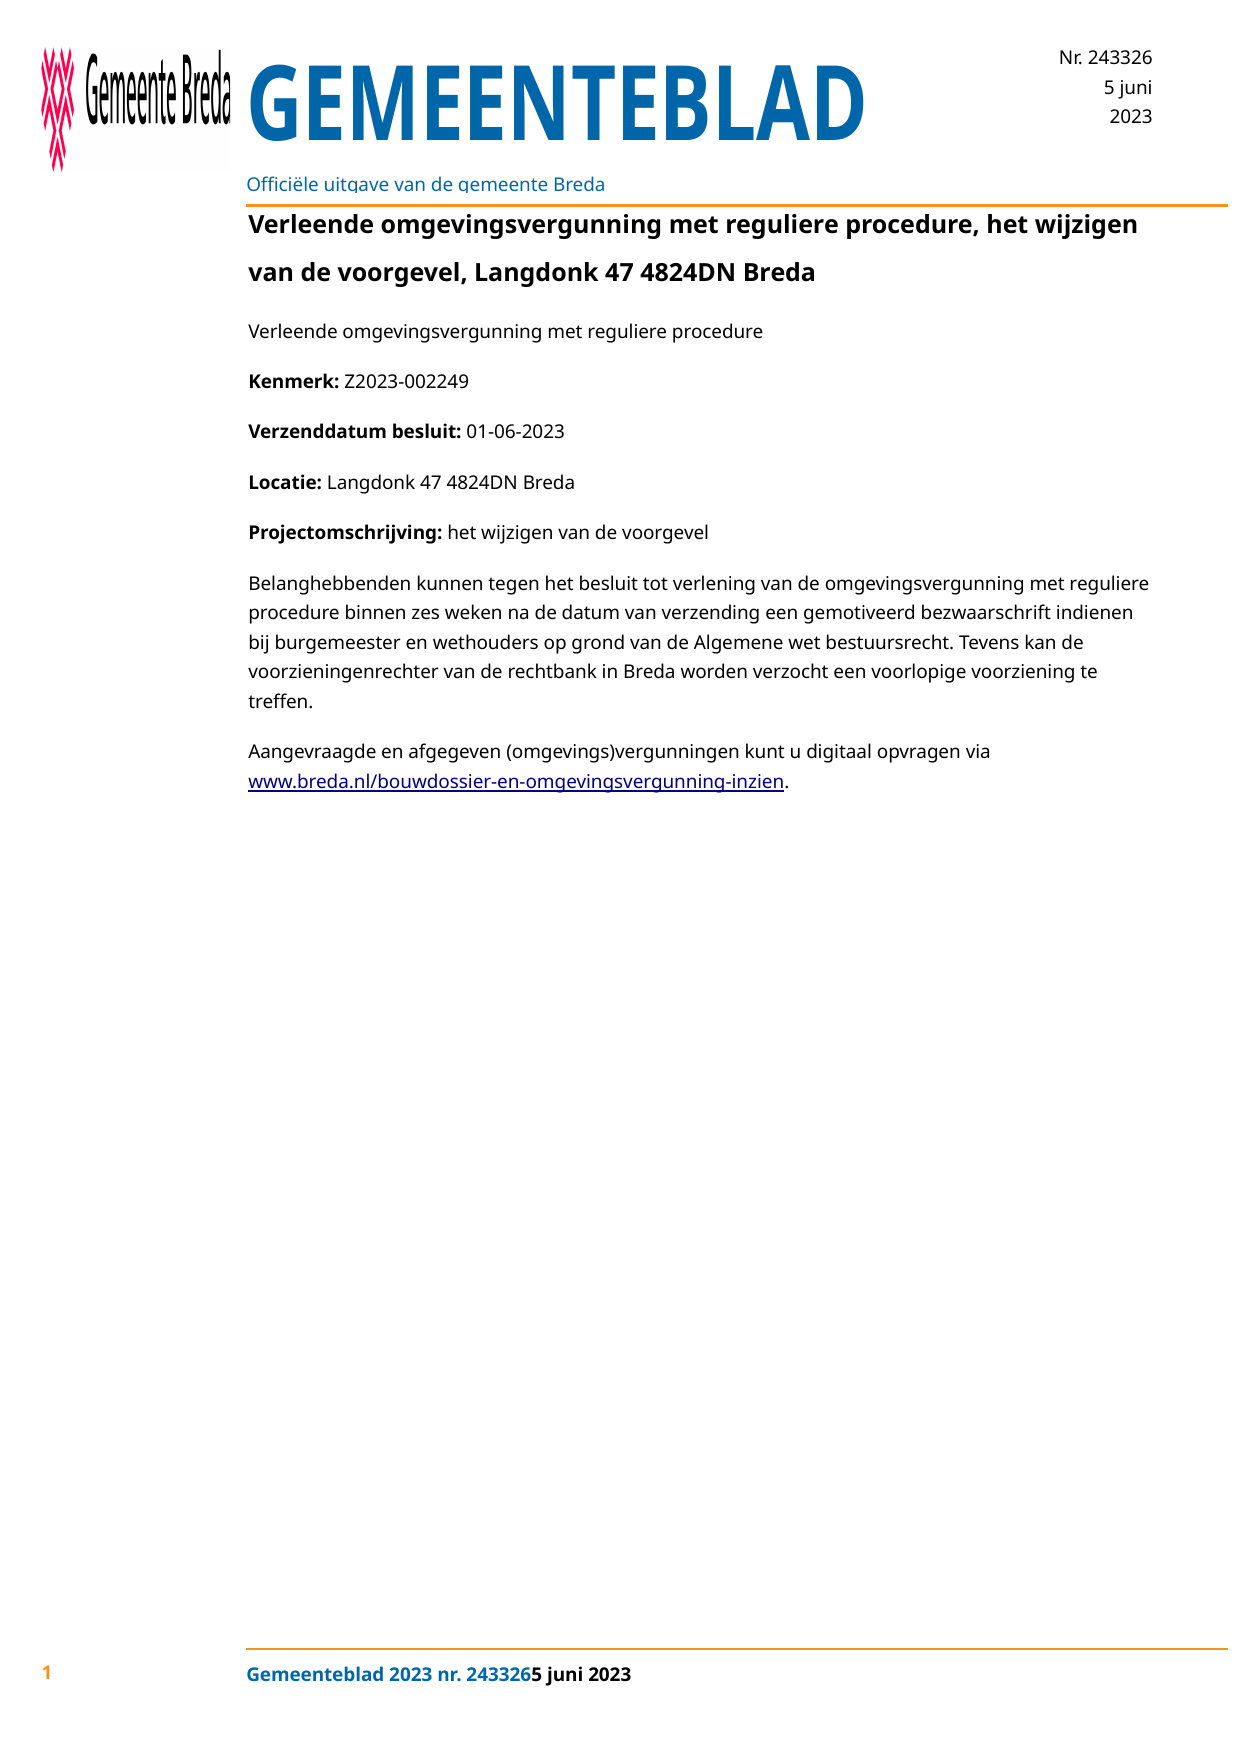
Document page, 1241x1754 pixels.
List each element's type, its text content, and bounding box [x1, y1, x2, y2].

text Verleende omgevingsvergunning met reguliere procedure, het wijzigen van de voorgevel, Langdonk 47 4824DN Breda [248, 207, 1152, 288]
text Locatie: Langdonk 47 4824DN Breda [248, 469, 1152, 495]
text Verzenddatum besluit: 01-06-2023 [248, 419, 1152, 444]
picture [41, 47, 231, 172]
text Aangevraagde en afgegeven (omgevings)vergunningen kunt u digitaal opvragen via www.breda.nl/bouwdossier-en-omgevingsvergunning-inzien. [248, 739, 1152, 794]
text Verleende omgevingsvergunning met reguliere procedure [248, 318, 1152, 344]
text Projectomschrijving: het wijzigen van de voorgevel [248, 519, 1152, 545]
text Kenmerk: Z2023-002249 [248, 368, 1152, 394]
text Belanghebbenden kunnen tegen het besluit tot verlening van de omgevingsvergunning met reguliere procedure binnen zes weken na de datum van verzending een gemotiveerd bezwaarschrift indienen bij burgemeester en wethouders op grond van de Algemene wet bestuursrecht. Tevens kan de voorzieningenrechter van de rechtbank in Breda worden verzocht een voorlopige voorziening te treffen. [248, 570, 1152, 714]
